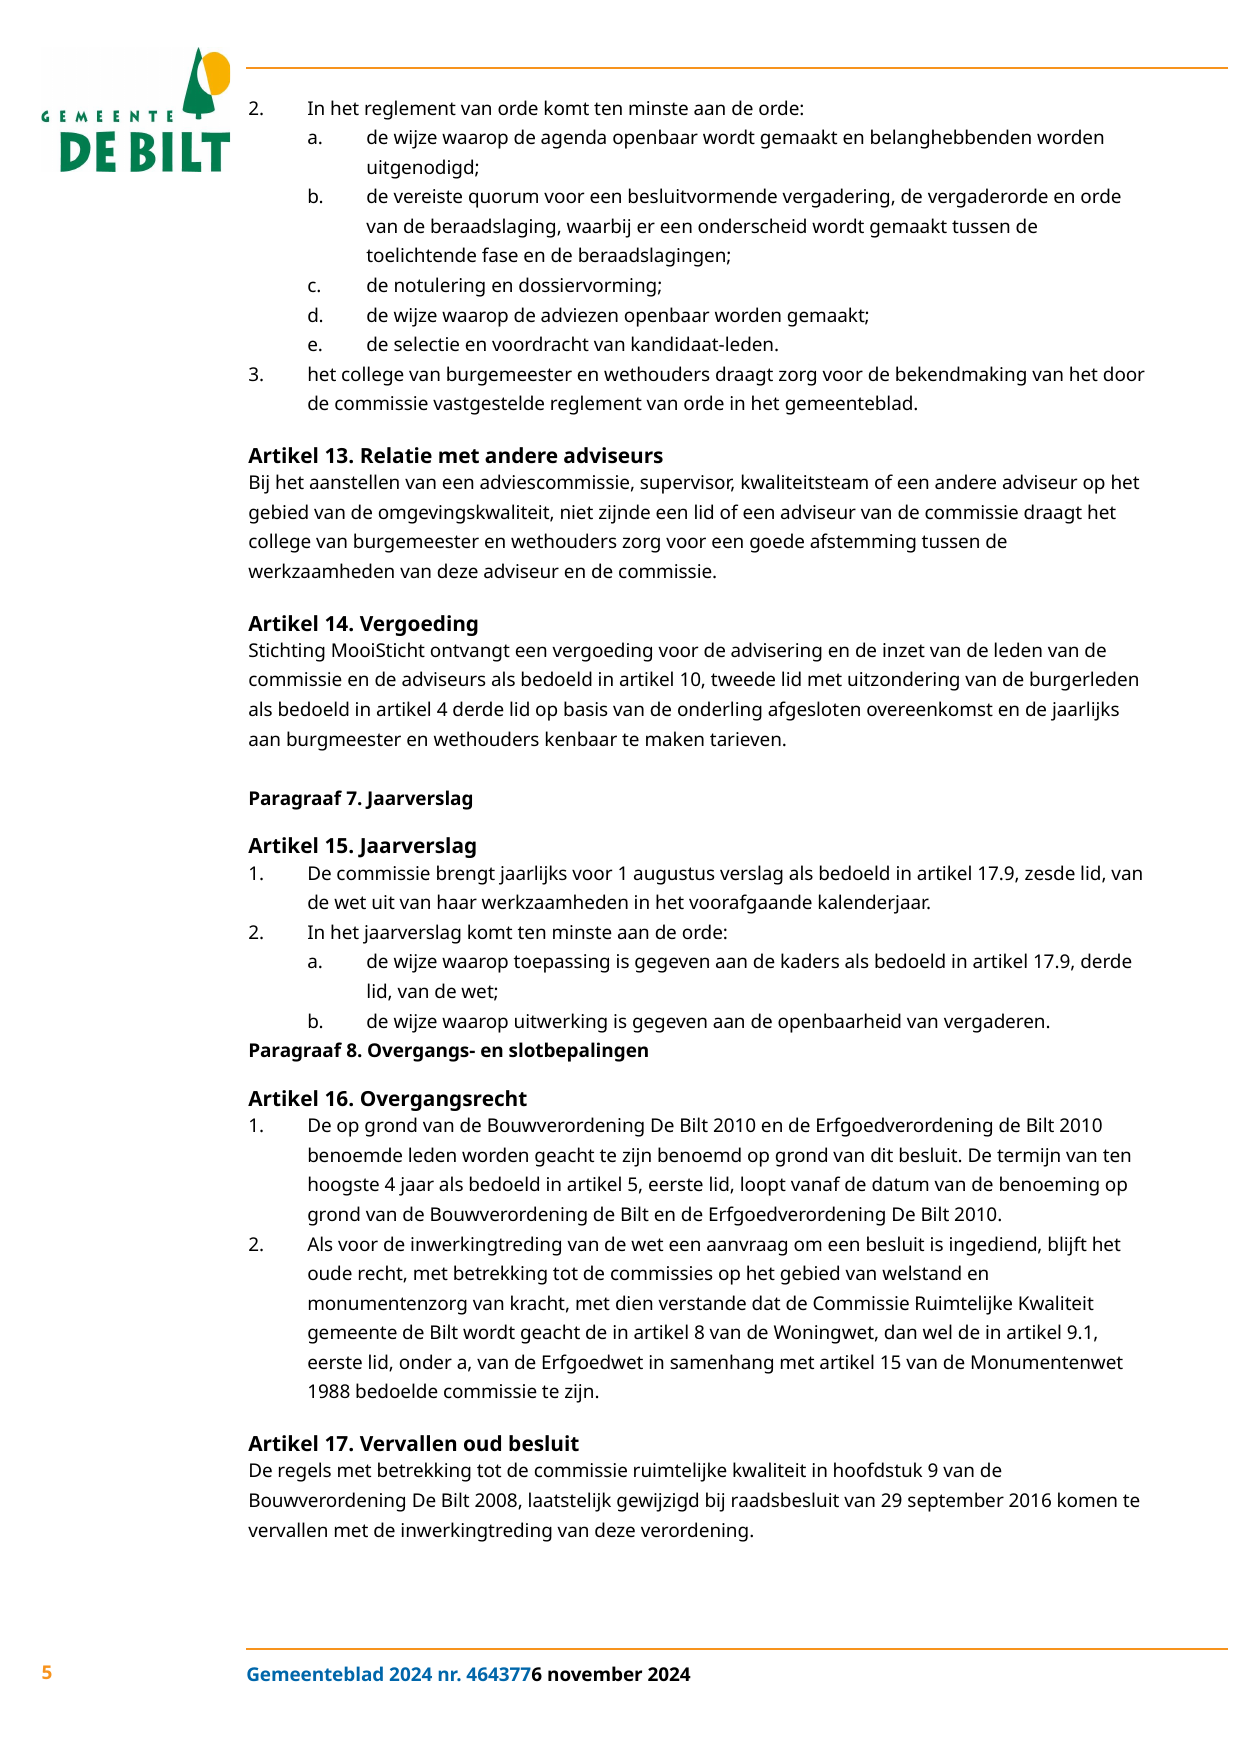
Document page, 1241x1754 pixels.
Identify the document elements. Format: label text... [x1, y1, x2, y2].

text Artikel 14. Vergoeding [248, 609, 1152, 637]
text Stichting MooiSticht ontvangt een vergoeding voor de advisering en de inzet van de leden van de commissie en de adviseurs als bedoeld in artikel 10, tweede lid met uitzondering van de burgerleden als bedoeld in artikel 4 derde lid op basis van de onderling afgesloten overeenkomst en de jaarlijks aan burgmeester en wethouders kenbaar te maken tarieven. [248, 637, 1152, 752]
list Als voor de inwerkingtreding van de wet een aanvraag om een besluit is ingediend, blijft het oude recht, met betrekking tot de commissies op het gebied van welstand en monumentenzorg van kracht, met dien verstande dat de Commissie Ruimtelijke Kwaliteit gemeente de Bilt wordt geacht de in artikel 8 van de Woningwet, dan wel de in artikel 9.1, eerste lid, onder a, van de Erfgoedwet in samenhang met artikel 15 van de Monumentenwet 1988 bedoelde commissie te zijn. [248, 1231, 1152, 1404]
text Artikel 16. Overgangsrecht [248, 1084, 1152, 1112]
list de wijze waarop uitwerking is gegeven aan de openbaarheid van vergaderen. [307, 1008, 1152, 1034]
list de wijze waarop toepassing is gegeven aan de kaders als bedoeld in artikel 17.9, derde lid, van de wet; [307, 949, 1152, 1004]
list de vereiste quorum voor een besluitvormende vergadering, de vergaderorde en orde van de beraadslaging, waarbij er een onderscheid wordt gemaakt tussen de toelichtende fase en de beraadslagingen; [307, 183, 1152, 268]
list de wijze waarop de agenda openbaar wordt gemaakt en belanghebbenden worden uitgenodigd; [307, 124, 1152, 180]
list de selectie en voordracht van kandidaat-leden. [307, 331, 1152, 357]
list het college van burgemeester en wethouders draagt zorg voor de bekendmaking van het door de commissie vastgestelde reglement van orde in het gemeenteblad. [248, 361, 1152, 416]
list De op grond van de Bouwverordening De Bilt 2010 en de Erfgoedverordening de Bilt 2010 benoemde leden worden geacht te zijn benoemd op grond van dit besluit. De termijn van ten hoogste 4 jaar als bedoeld in artikel 5, eerste lid, loopt vanaf de datum van de benoeming op grond van de Bouwverordening de Bilt en de Erfgoedverordening De Bilt 2010. [248, 1112, 1152, 1227]
list In het reglement van orde komt ten minste aan de orde: [248, 95, 1152, 121]
list de notulering en dossiervorming; [307, 272, 1152, 298]
list de wijze waarop de adviezen openbaar worden gemaakt; [307, 302, 1152, 328]
list De commissie brengt jaarlijks voor 1 augustus verslag als bedoeld in artikel 17.9, zesde lid, van de wet uit van haar werkzaamheden in het voorafgaande kalenderjaar. [248, 860, 1152, 915]
text Paragraaf 8. Overgangs- en slotbepalingen [248, 1037, 1152, 1063]
text De regels met betrekking tot de commissie ruimtelijke kwaliteit in hoofdstuk 9 van de Bouwverordening De Bilt 2008, laatstelijk gewijzigd bij raadsbesluit van 29 september 2016 komen te vervallen met de inwerkingtreding van deze verordening. [248, 1458, 1152, 1542]
picture [41, 47, 231, 172]
text Paragraaf 7. Jaarverslag [248, 785, 1152, 811]
text Artikel 15. Jaarverslag [248, 832, 1152, 860]
text Bij het aanstellen van een adviescommissie, supervisor, kwaliteitsteam of een andere adviseur op het gebied van de omgevingskwaliteit, niet zijnde een lid of een adviseur van de commissie draagt het college van burgemeester en wethouders zorg voor een goede afstemming tussen de werkzaamheden van deze adviseur en de commissie. [248, 469, 1152, 584]
text Artikel 17. Vervallen oud besluit [248, 1429, 1152, 1458]
text Artikel 13. Relatie met andere adviseurs [248, 441, 1152, 469]
list In het jaarverslag komt ten minste aan de orde: [248, 919, 1152, 945]
